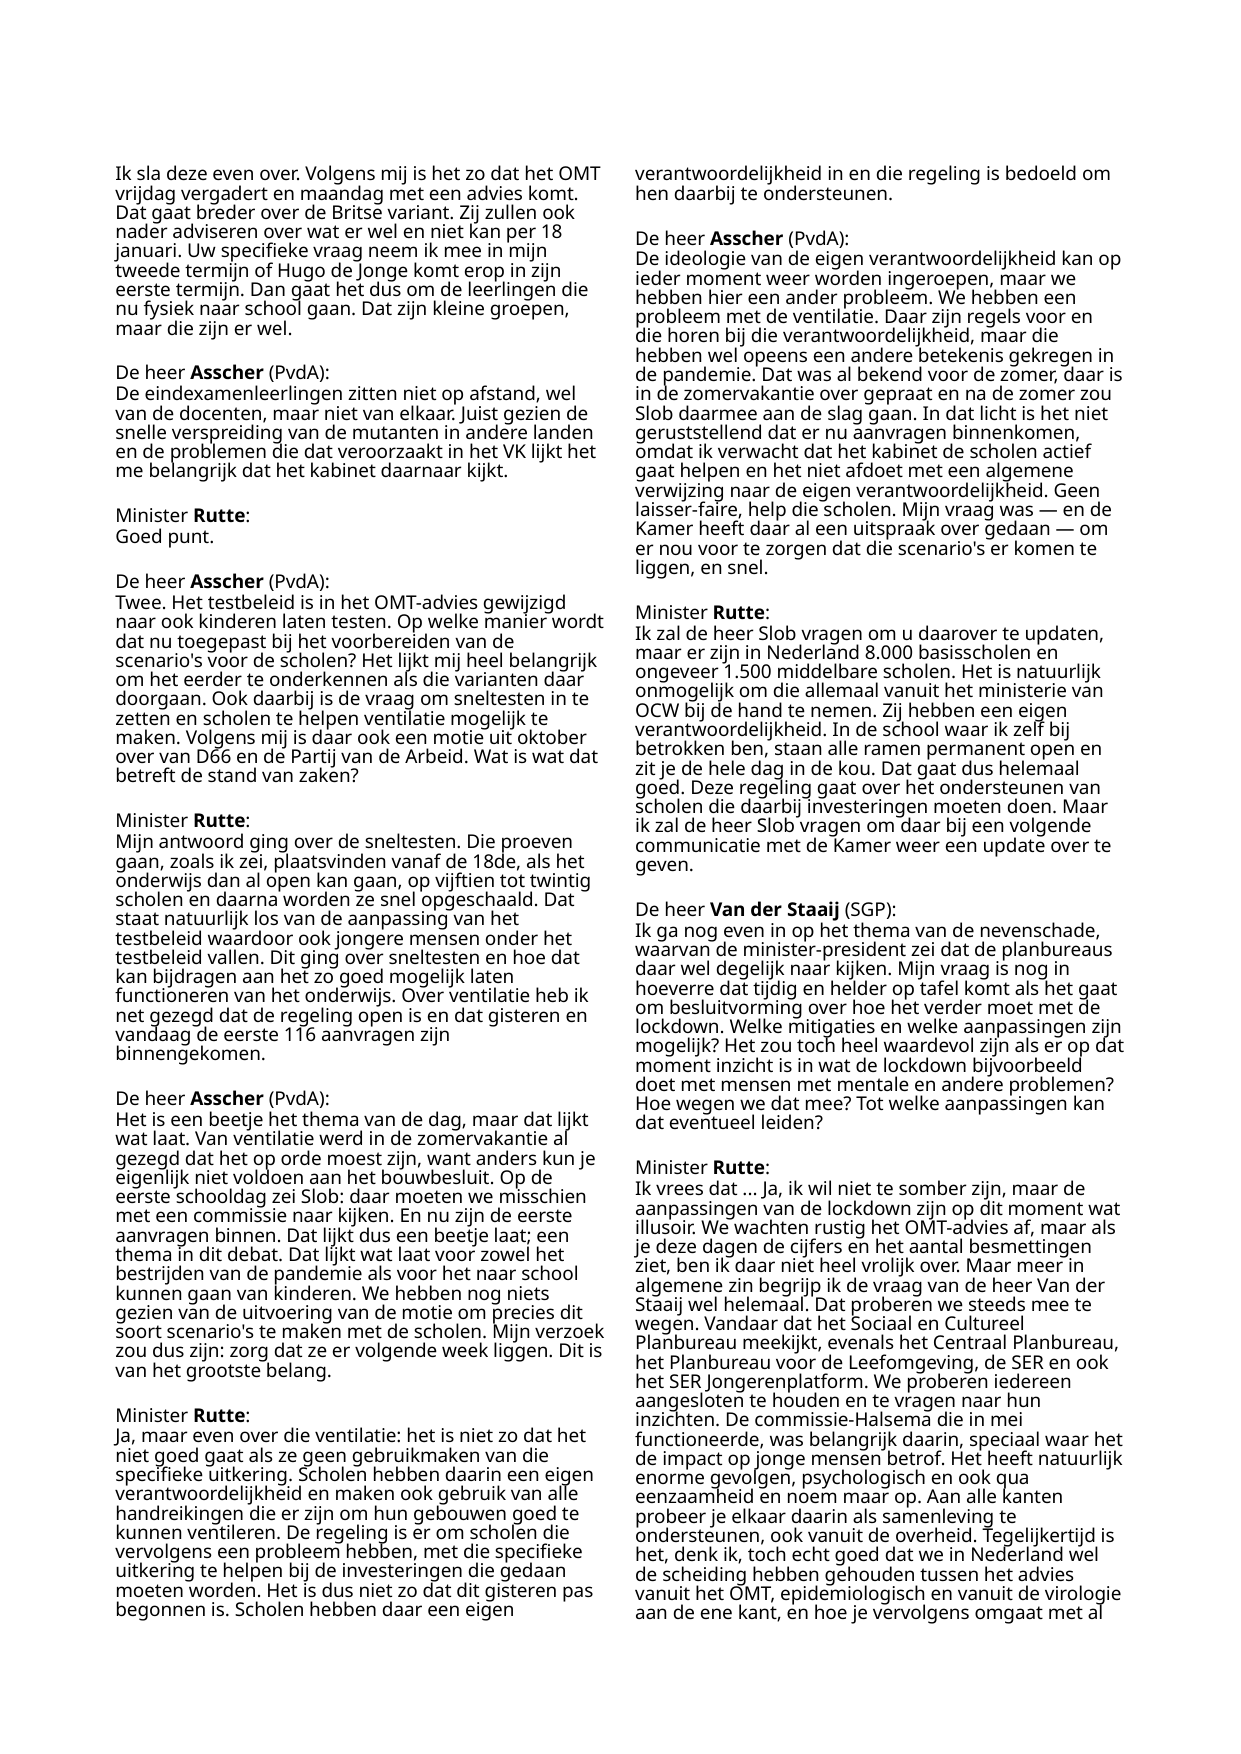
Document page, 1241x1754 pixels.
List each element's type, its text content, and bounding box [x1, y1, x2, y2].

text Het is een beetje het thema van de dag, maar dat lijkt wat laat. Van ventilatie werd in de zomervakantie al gezegd dat het op orde moest zijn, want anders kun je eigenlijk niet voldoen aan het bouwbesluit. Op de eerste schooldag zei Slob: daar moeten we misschien met een commissie naar kijken. En nu zijn de eerste aanvragen binnen. Dat lijkt dus een beetje laat; een thema in dit debat. Dat lijkt wat laat voor zowel het bestrijden van de pandemie als voor het naar school kunnen gaan van kinderen. We hebben nog niets gezien van de uitvoering van de motie om precies dit soort scenario's te maken met de scholen. Mijn verzoek zou dus zijn: zorg dat ze er volgende week liggen. Dit is van het grootste belang. [115, 1111, 605, 1381]
text Minister Rutte: [115, 808, 605, 833]
text Ja, maar even over die ventilatie: het is niet zo dat het niet goed gaat als ze geen gebruikmaken van die specifieke uitkering. Scholen hebben daarin een eigen verantwoordelijkheid en maken ook gebruik van alle handreikingen die er zijn om hun gebouwen goed te kunnen ventileren. De regeling is er om scholen die vervolgens een probleem hebben, met die specifieke uitkering te helpen bij de investeringen die gedaan moeten worden. Het is dus niet zo dat dit gisteren pas begonnen is. Scholen hebben daar een eigen [115, 1427, 605, 1620]
text Ik ga nog even in op het thema van de nevenschade, waarvan de minister-president zei dat de planbureaus daar wel degelijk naar kijken. Mijn vraag is nog in hoeverre dat tijdig en helder op tafel komt als het gaat om besluitvorming over hoe het verder moet met de lockdown. Welke mitigaties en welke aanpassingen zijn mogelijk? Het zou toch heel waardevol zijn als er op dat moment inzicht is in wat de lockdown bijvoorbeeld doet met mensen met mentale en andere problemen? Hoe wegen we dat mee? Tot welke aanpassingen kan dat eventueel leiden? [635, 922, 1125, 1134]
text De eindexamenleerlingen zitten niet op afstand, wel van de docenten, maar niet van elkaar. Juist gezien de snelle verspreiding van de mutanten in andere landen en de problemen die dat veroorzaakt in het VK lijkt het me belangrijk dat het kabinet daarnaar kijkt. [115, 385, 605, 482]
text Twee. Het testbeleid is in het OMT-advies gewijzigd naar ook kinderen laten testen. Op welke manier wordt dat nu toegepast bij het voorbereiden van de scenario's voor de scholen? Het lijkt mij heel belangrijk om het eerder te onderkennen als die varianten daar doorgaan. Ook daarbij is de vraag om sneltesten in te zetten en scholen te helpen ventilatie mogelijk te maken. Volgens mij is daar ook een motie uit oktober over van D66 en de Partij van de Arbeid. Wat is wat dat betreft de stand van zaken? [115, 594, 605, 787]
text Minister Rutte: [115, 502, 605, 528]
text Minister Rutte: [115, 1402, 605, 1427]
text De heer Asscher (PvdA): [115, 359, 605, 385]
text Ik sla deze even over. Volgens mij is het zo dat het OMT vrijdag vergadert en maandag met een advies komt. Dat gaat breder over de Britse variant. Zij zullen ook nader adviseren over wat er wel en niet kan per 18 januari. Uw specifieke vraag neem ik mee in mijn tweede termijn of Hugo de Jonge komt erop in zijn eerste termijn. Dan gaat het dus om de leerlingen die nu fysiek naar school gaan. Dat zijn kleine groepen, maar die zijn er wel. [115, 165, 605, 339]
text De heer Van der Staaij (SGP): [635, 896, 1125, 922]
text Minister Rutte: [635, 599, 1125, 624]
text De heer Asscher (PvdA): [635, 225, 1125, 250]
text De heer Asscher (PvdA): [115, 568, 605, 594]
text Ik zal de heer Slob vragen om u daarover te updaten, maar er zijn in Nederland 8.000 basisscholen en ongeveer 1.500 middelbare scholen. Het is natuurlijk onmogelijk om die allemaal vanuit het ministerie van OCW bij de hand te nemen. Zij hebben een eigen verantwoordelijkheid. In de school waar ik zelf bij betrokken ben, staan alle ramen permanent open en zit je de hele dag in de kou. Dat gaat dus helemaal goed. Deze regeling gaat over het ondersteunen van scholen die daarbij investeringen moeten doen. Maar ik zal de heer Slob vragen om daar bij een volgende communicatie met de Kamer weer een update over te geven. [635, 624, 1125, 875]
text Mijn antwoord ging over de sneltesten. Die proeven gaan, zoals ik zei, plaatsvinden vanaf de 18de, als het onderwijs dan al open kan gaan, op vijftien tot twintig scholen en daarna worden ze snel opgeschaald. Dat staat natuurlijk los van de aanpassing van het testbeleid waardoor ook jongere mensen onder het testbeleid vallen. Dit ging over sneltesten en hoe dat kan bijdragen aan het zo goed mogelijk laten functioneren van het onderwijs. Over ventilatie heb ik net gezegd dat de regeling open is en dat gisteren en vandaag de eerste 116 aanvragen zijn binnengekomen. [115, 833, 605, 1064]
text Goed punt. [115, 528, 605, 547]
text Ik vrees dat ... Ja, ik wil niet te somber zijn, maar de aanpassingen van de lockdown zijn op dit moment wat illusoir. We wachten rustig het OMT-advies af, maar als je deze dagen de cijfers en het aantal besmettingen ziet, ben ik daar niet heel vrolijk over. Maar meer in algemene zin begrijp ik de vraag van de heer Van der Staaij wel helemaal. Dat proberen we steeds mee te wegen. Vandaar dat het Sociaal en Cultureel Planbureau meekijkt, evenals het Centraal Planbureau, het Planbureau voor de Leefomgeving, de SER en ook het SER Jongerenplatform. We proberen iedereen aangesloten te houden en te vragen naar hun inzichten. De commissie-Halsema die in mei functioneerde, was belangrijk daarin, speciaal waar het de impact op jonge mensen betrof. Het heeft natuurlijk enorme gevolgen, psychologisch en ook qua eenzaamheid en noem maar op. Aan alle kanten probeer je elkaar daarin als samenleving te ondersteunen, ook vanuit de overheid. Tegelijkertijd is het, denk ik, toch echt goed dat we in Nederland wel de scheiding hebben gehouden tussen het advies vanuit het OMT, epidemiologisch en vanuit de virologie aan de ene kant, en hoe je vervolgens omgaat met al [635, 1180, 1125, 1623]
text De heer Asscher (PvdA): [115, 1085, 605, 1111]
text verantwoordelijkheid in en die regeling is bedoeld om hen daarbij te ondersteunen. [635, 165, 1125, 204]
text De ideologie van de eigen verantwoordelijkheid kan op ieder moment weer worden ingeroepen, maar we hebben hier een ander probleem. We hebben een probleem met de ventilatie. Daar zijn regels voor en die horen bij die verantwoordelijkheid, maar die hebben wel opeens een andere betekenis gekregen in de pandemie. Dat was al bekend voor de zomer, daar is in de zomervakantie over gepraat en na de zomer zou Slob daarmee aan de slag gaan. In dat licht is het niet geruststellend dat er nu aanvragen binnenkomen, omdat ik verwacht dat het kabinet de scholen actief gaat helpen en het niet afdoet met een algemene verwijzing naar de eigen verantwoordelijkheid. Geen laisser-faire, help die scholen. Mijn vraag was — en de Kamer heeft daar al een uitspraak over gedaan — om er nou voor te zorgen dat die scenario's er komen te liggen, en snel. [635, 250, 1125, 578]
text Minister Rutte: [635, 1154, 1125, 1180]
